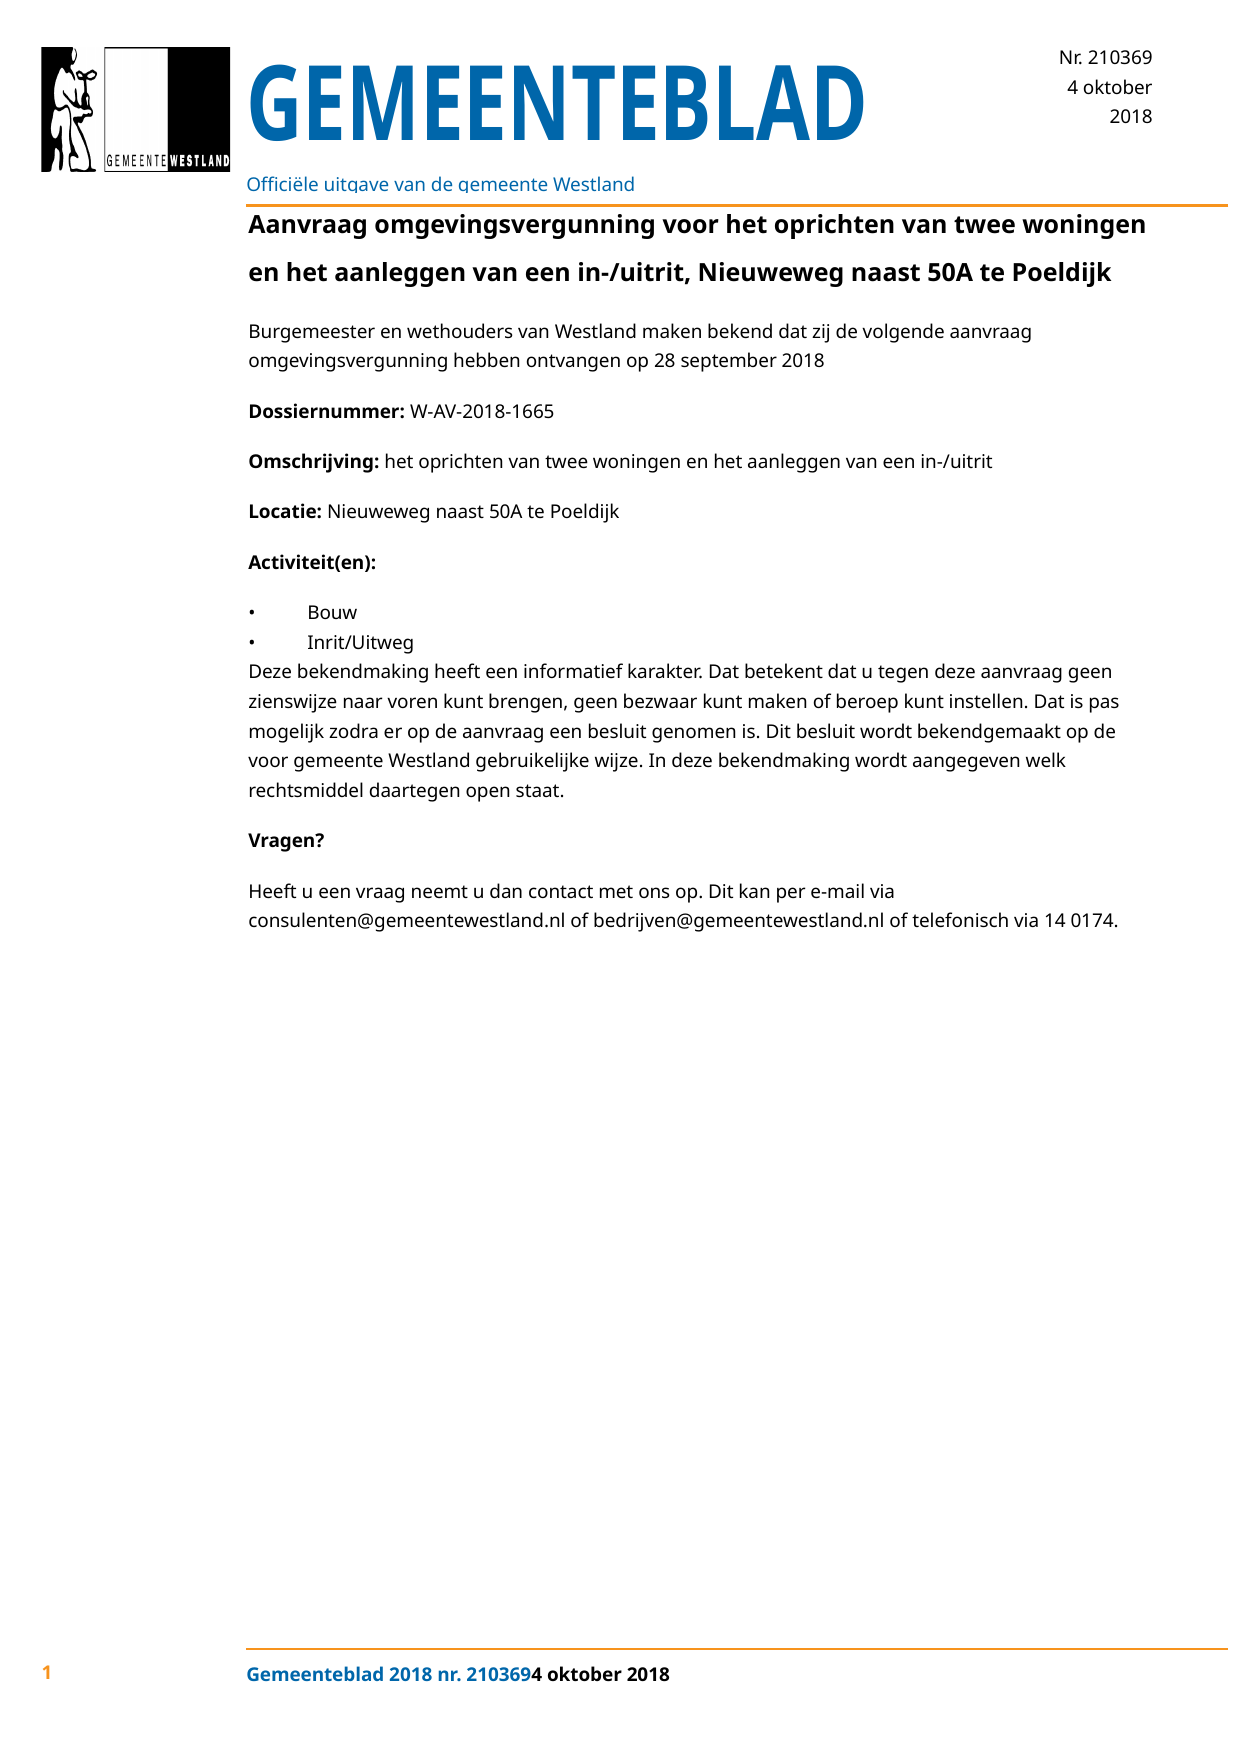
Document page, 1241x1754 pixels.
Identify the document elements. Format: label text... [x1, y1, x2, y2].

text Deze bekendmaking heeft een informatief karakter. Dat betekent dat u tegen deze aanvraag geen zienswijze naar voren kunt brengen, geen bezwaar kunt maken of beroep kunt instellen. Dat is pas mogelijk zodra er op de aanvraag een besluit genomen is. Dit besluit wordt bekendgemaakt op de voor gemeente Westland gebruikelijke wijze. In deze bekendmaking wordt aangegeven welk rechtsmiddel daartegen open staat. [248, 659, 1152, 803]
list Inrit/Uitweg [248, 629, 1152, 655]
text Heeft u een vraag neemt u dan contact met ons op. Dit kan per e-mail via consulenten@gemeentewestland.nl of bedrijven@gemeentewestland.nl of telefonisch via 14 0174. [248, 878, 1152, 933]
list Bouw [248, 599, 1152, 625]
text Aanvraag omgevingsvergunning voor het oprichten van twee woningen en het aanleggen van een in-/uitrit, Nieuweweg naast 50A te Poeldijk [248, 207, 1152, 288]
text Burgemeester en wethouders van Westland maken bekend dat zij de volgende aanvraag omgevingsvergunning hebben ontvangen op 28 september 2018 [248, 318, 1152, 373]
text Locatie: Nieuweweg naast 50A te Poeldijk [248, 499, 1152, 524]
text Vragen? [248, 827, 1152, 853]
text Activiteit(en): [248, 549, 1152, 575]
text Dossiernummer: W-AV-2018-1665 [248, 398, 1152, 424]
text Omschrijving: het oprichten van twee woningen en het aanleggen van een in-/uitrit [248, 448, 1152, 474]
picture [41, 47, 231, 172]
